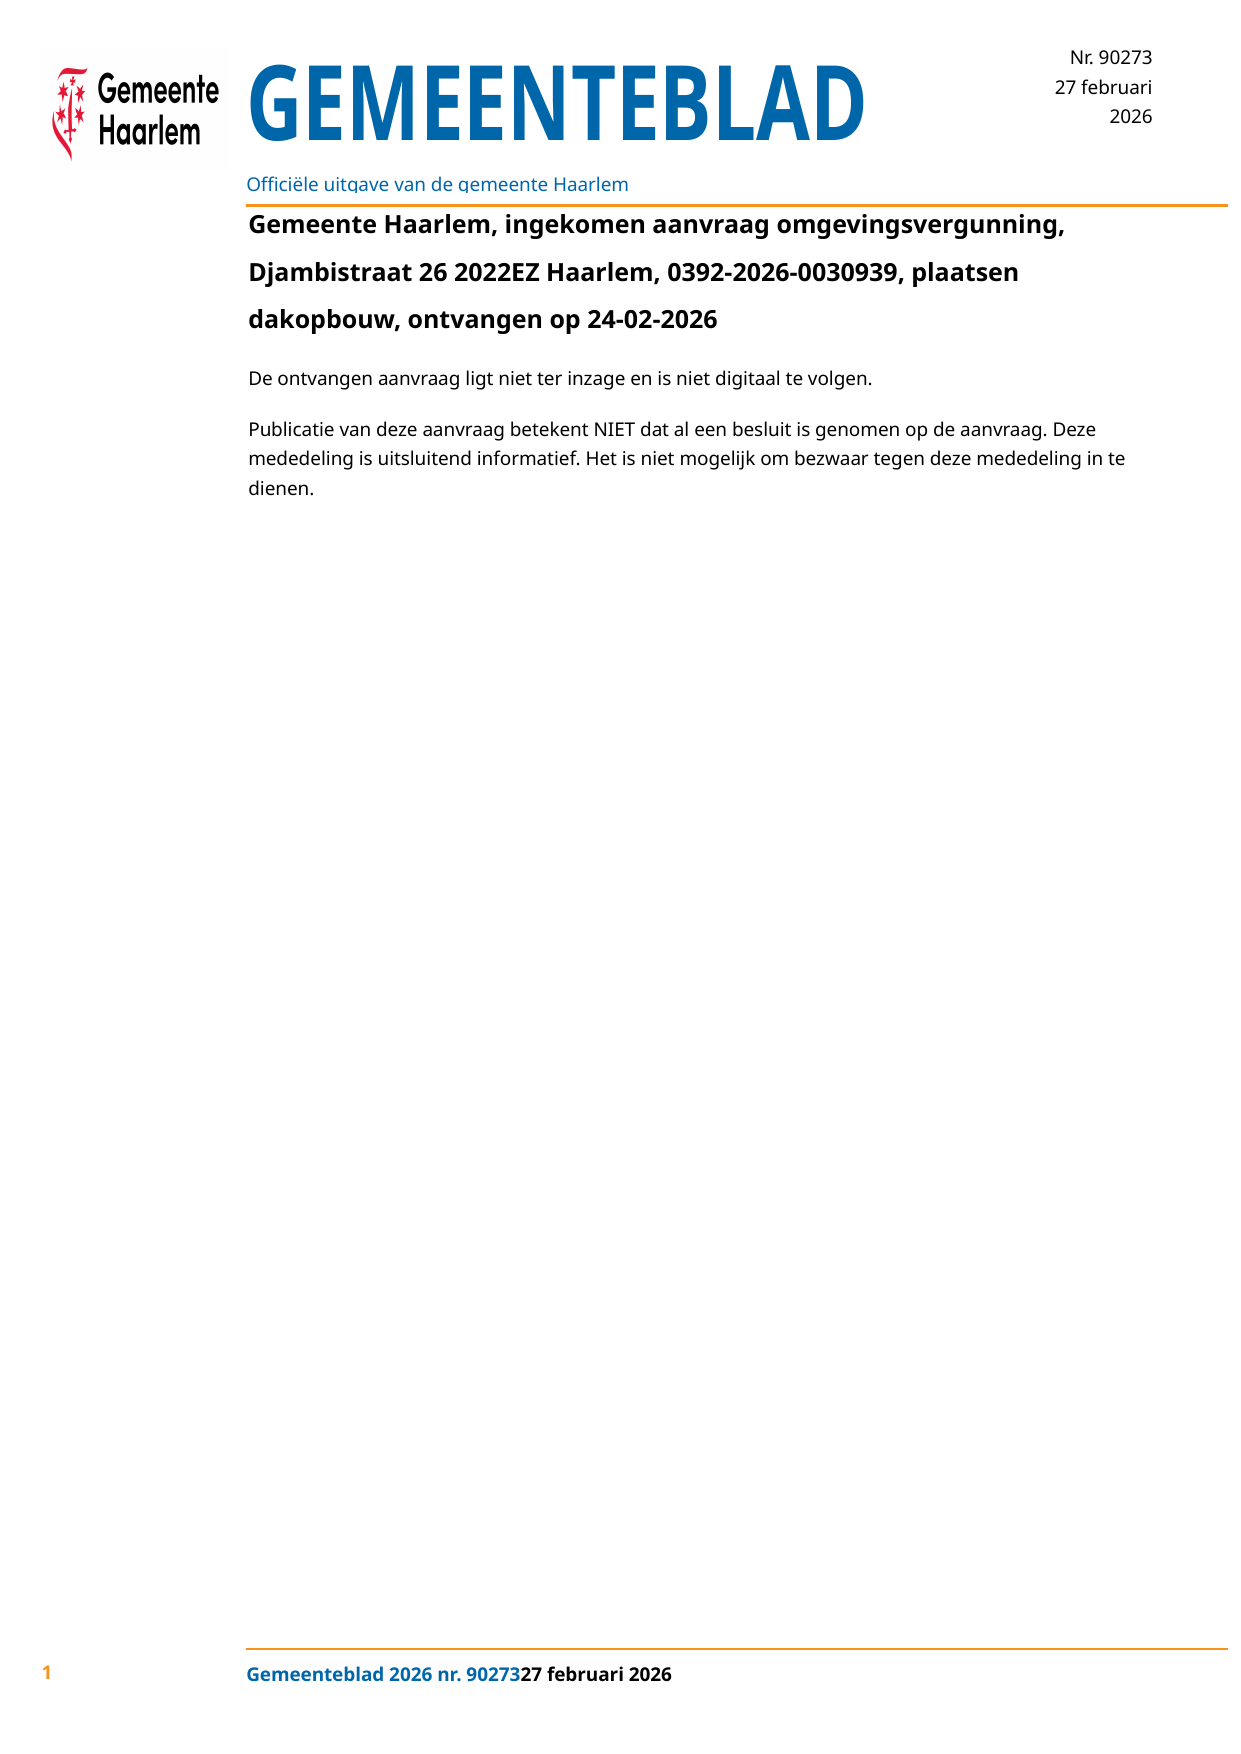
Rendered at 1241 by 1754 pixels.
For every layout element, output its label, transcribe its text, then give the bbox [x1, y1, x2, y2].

text Gemeente Haarlem, ingekomen aanvraag omgevingsvergunning, Djambistraat 26 2022EZ Haarlem, 0392-2026-0030939, plaatsen dakopbouw, ontvangen op 24-02-2026 [248, 207, 1152, 336]
picture [41, 47, 231, 172]
text De ontvangen aanvraag ligt niet ter inzage en is niet digitaal te volgen. [248, 366, 1152, 391]
text Publicatie van deze aanvraag betekent NIET dat al een besluit is genomen op de aanvraag. Deze mededeling is uitsluitend informatief. Het is niet mogelijk om bezwaar tegen deze mededeling in te dienen. [248, 416, 1152, 501]
